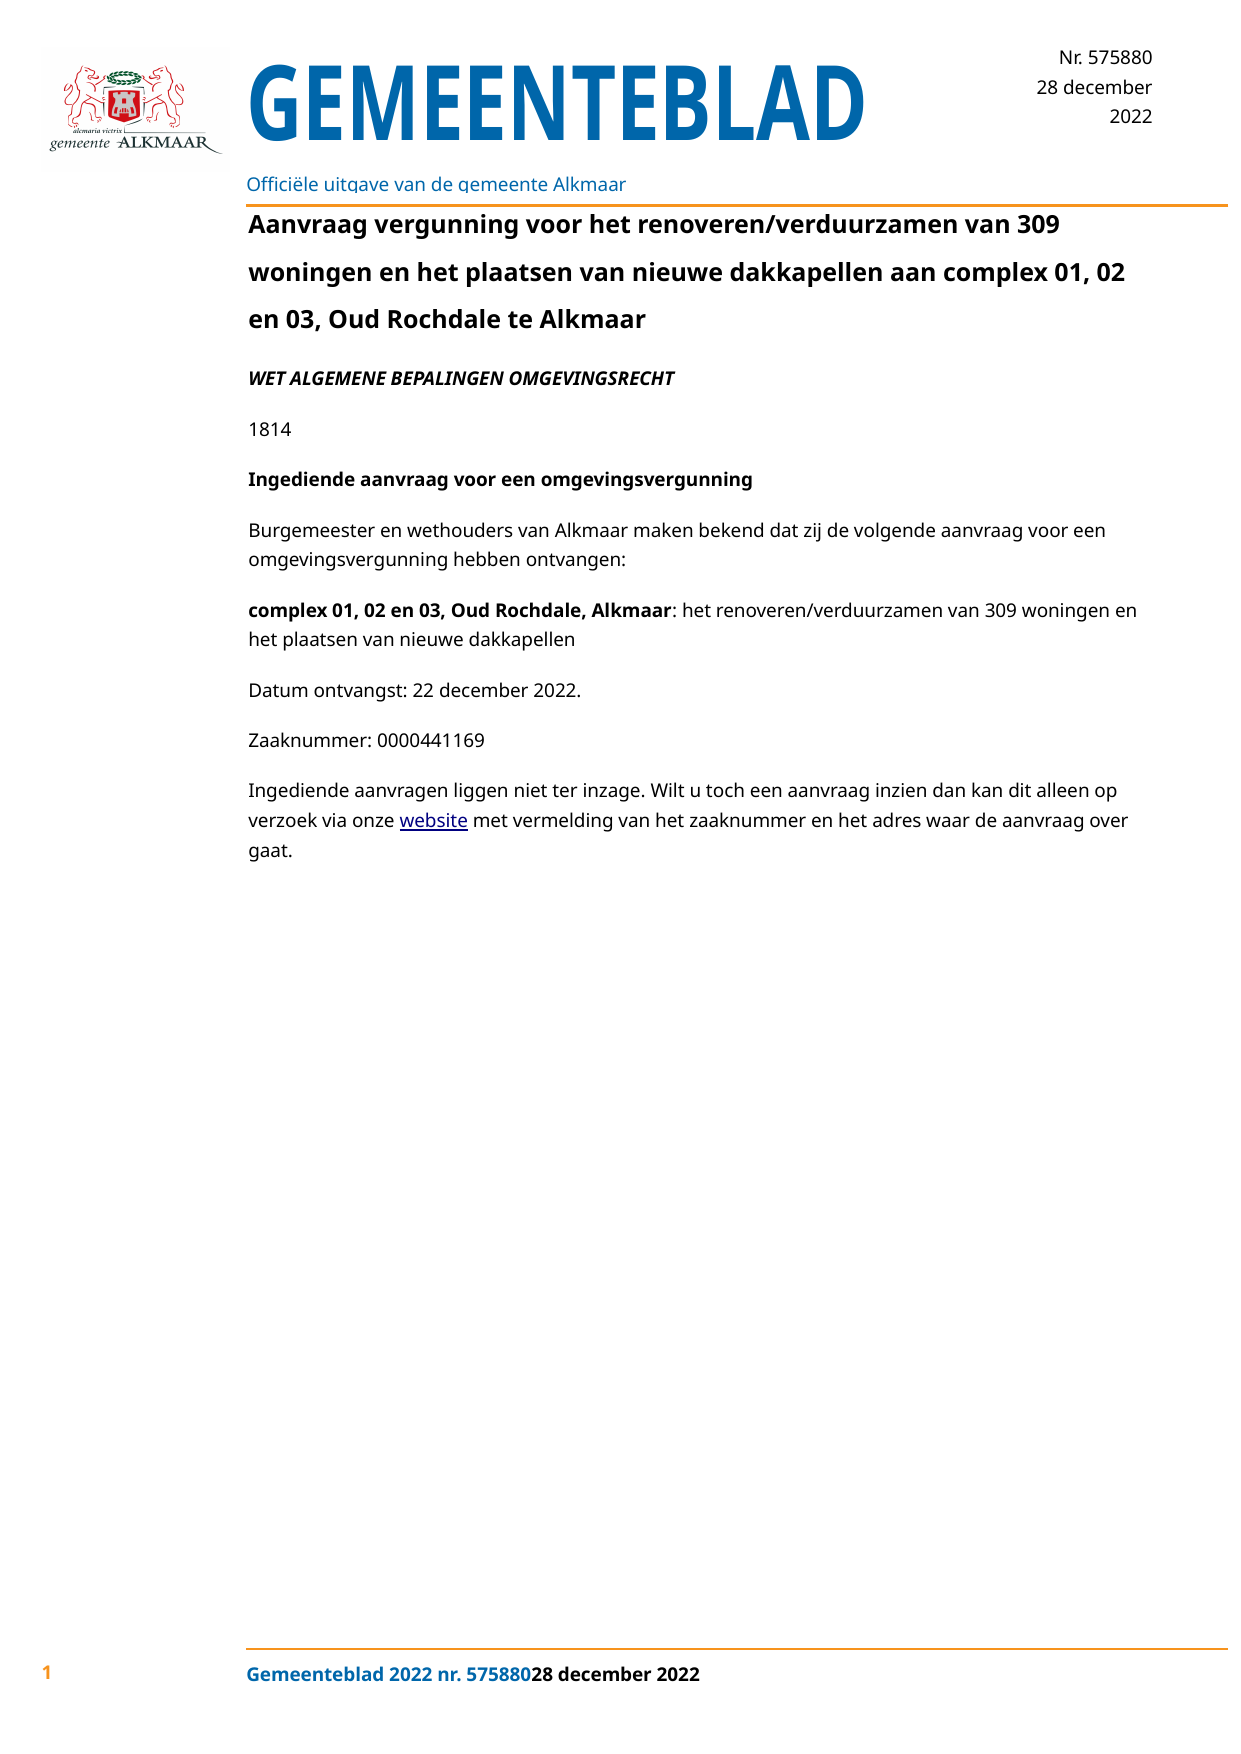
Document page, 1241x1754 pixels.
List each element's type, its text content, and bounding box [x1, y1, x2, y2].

text 1814 [248, 416, 1152, 442]
text Aanvraag vergunning voor het renoveren/verduurzamen van 309 woningen en het plaatsen van nieuwe dakkapellen aan complex 01, 02 en 03, Oud Rochdale te Alkmaar [248, 207, 1152, 336]
text Zaaknummer: 0000441169 [248, 727, 1152, 753]
text Ingediende aanvraag voor een omgevingsvergunning [248, 466, 1152, 492]
text WET ALGEMENE BEPALINGEN OMGEVINGSRECHT [248, 366, 1152, 391]
text complex 01, 02 en 03, Oud Rochdale, Alkmaar: het renoveren/verduurzamen van 309 woningen en het plaatsen van nieuwe dakkapellen [248, 597, 1152, 652]
picture [41, 47, 231, 172]
text Burgemeester en wethouders van Alkmaar maken bekend dat zij de volgende aanvraag voor een omgevingsvergunning hebben ontvangen: [248, 517, 1152, 572]
text Ingediende aanvragen liggen niet ter inzage. Wilt u toch een aanvraag inzien dan kan dit alleen op verzoek via onze website met vermelding van het zaaknummer en het adres waar de aanvraag over gaat. [248, 778, 1152, 862]
text Datum ontvangst: 22 december 2022. [248, 677, 1152, 702]
